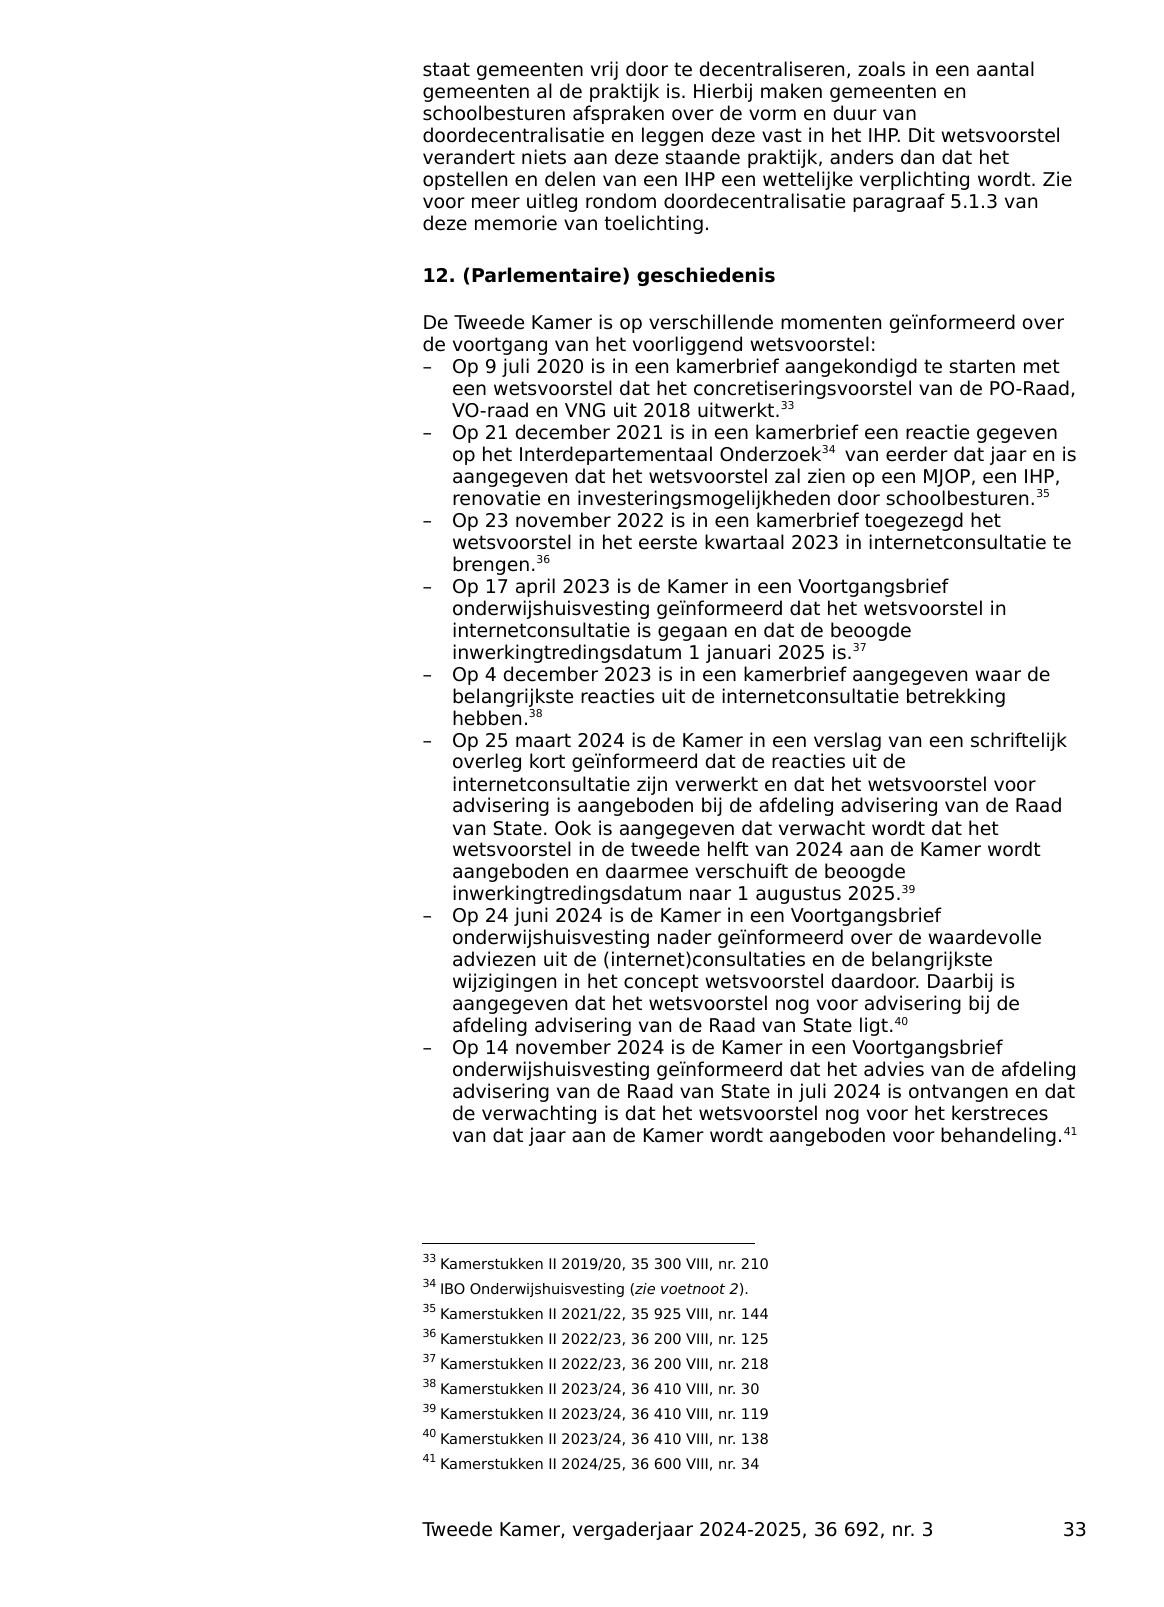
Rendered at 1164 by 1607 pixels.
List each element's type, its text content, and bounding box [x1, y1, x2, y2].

text Kamerstukken II 2023/24, 36 410 VIII, nr. 119 [422, 1402, 1087, 1424]
subtitle 12. (Parlementaire) geschiedenis [422, 265, 1087, 287]
text – Op 14 november 2024 is de Kamer in een Voortgangsbrief onderwijshuisvesting geïnformeerd dat het advies van de afdeling advisering van de Raad van State in juli 2024 is ontvangen en dat de verwachting is dat het wetsvoorstel nog voor het kerstreces van dat jaar aan de Kamer wordt aangeboden voor behandeling. [422, 1037, 1087, 1147]
text De Tweede Kamer is op verschillende momenten geïnformeerd over de voortgang van het voorliggend wetsvoorstel: [422, 312, 1087, 356]
text – Op 17 april 2023 is de Kamer in een Voortgangsbrief onderwijshuisvesting geïnformeerd dat het wetsvoorstel in internetconsultatie is gegaan en dat de beoogde inwerkingtredingsdatum 1 januari 2025 is. [422, 576, 1087, 663]
text Kamerstukken II 2023/24, 36 410 VIII, nr. 30 [422, 1377, 1087, 1399]
text – Op 4 december 2023 is in een kamerbrief aangegeven waar de belangrijkste reacties uit de internetconsultatie betrekking hebben. [422, 663, 1087, 729]
text Kamerstukken II 2024/25, 36 600 VIII, nr. 34 [422, 1452, 1087, 1474]
text Kamerstukken II 2022/23, 36 200 VIII, nr. 125 [422, 1327, 1087, 1349]
text – Op 23 november 2022 is in een kamerbrief toegezegd het wetsvoorstel in het eerste kwartaal 2023 in internetconsultatie te brengen. [422, 510, 1087, 576]
text Kamerstukken II 2023/24, 36 410 VIII, nr. 138 [422, 1427, 1087, 1449]
text Kamerstukken II 2022/23, 36 200 VIII, nr. 218 [422, 1352, 1087, 1374]
text Kamerstukken II 2019/20, 35 300 VIII, nr. 210 [422, 1252, 1087, 1274]
text Kamerstukken II 2021/22, 35 925 VIII, nr. 144 [422, 1302, 1087, 1324]
text – Op 21 december 2021 is in een kamerbrief een reactie gegeven op het Interdepartementaal Onderzoek van eerder dat jaar en is aangegeven dat het wetsvoorstel zal zien op een MJOP, een IHP, renovatie en investeringsmogelijkheden door schoolbesturen. [422, 422, 1087, 510]
text – Op 24 juni 2024 is de Kamer in een Voortgangsbrief onderwijshuisvesting nader geïnformeerd over de waardevolle adviezen uit de (internet)consultaties en de belangrijkste wijzigingen in het concept wetsvoorstel daardoor. Daarbij is aangegeven dat het wetsvoorstel nog voor advisering bij de afdeling advisering van de Raad van State ligt. [422, 905, 1087, 1037]
text staat gemeenten vrij door te decentraliseren, zoals in een aantal gemeenten al de praktijk is. Hierbij maken gemeenten en schoolbesturen afspraken over de vorm en duur van doordecentralisatie en leggen deze vast in het IHP. Dit wetsvoorstel verandert niets aan deze staande praktijk, anders dan dat het opstellen en delen van een IHP een wettelijke verplichting wordt. Zie voor meer uitleg rondom doordecentralisatie paragraaf 5.1.3 van deze memorie van toelichting. [422, 59, 1087, 235]
text IBO Onderwijshuisvesting (zie voetnoot 2). [422, 1277, 1087, 1299]
text – Op 25 maart 2024 is de Kamer in een verslag van een schriftelijk overleg kort geïnformeerd dat de reacties uit de internetconsultatie zijn verwerkt en dat het wetsvoorstel voor advisering is aangeboden bij de afdeling advisering van de Raad van State. Ook is aangegeven dat verwacht wordt dat het wetsvoorstel in de tweede helft van 2024 aan de Kamer wordt aangeboden en daarmee verschuift de beoogde inwerkingtredingsdatum naar 1 augustus 2025. [422, 729, 1087, 905]
text – Op 9 juli 2020 is in een kamerbrief aangekondigd te starten met een wetsvoorstel dat het concretiseringsvoorstel van de PO-Raad, VO-raad en VNG uit 2018 uitwerkt. [422, 356, 1087, 422]
